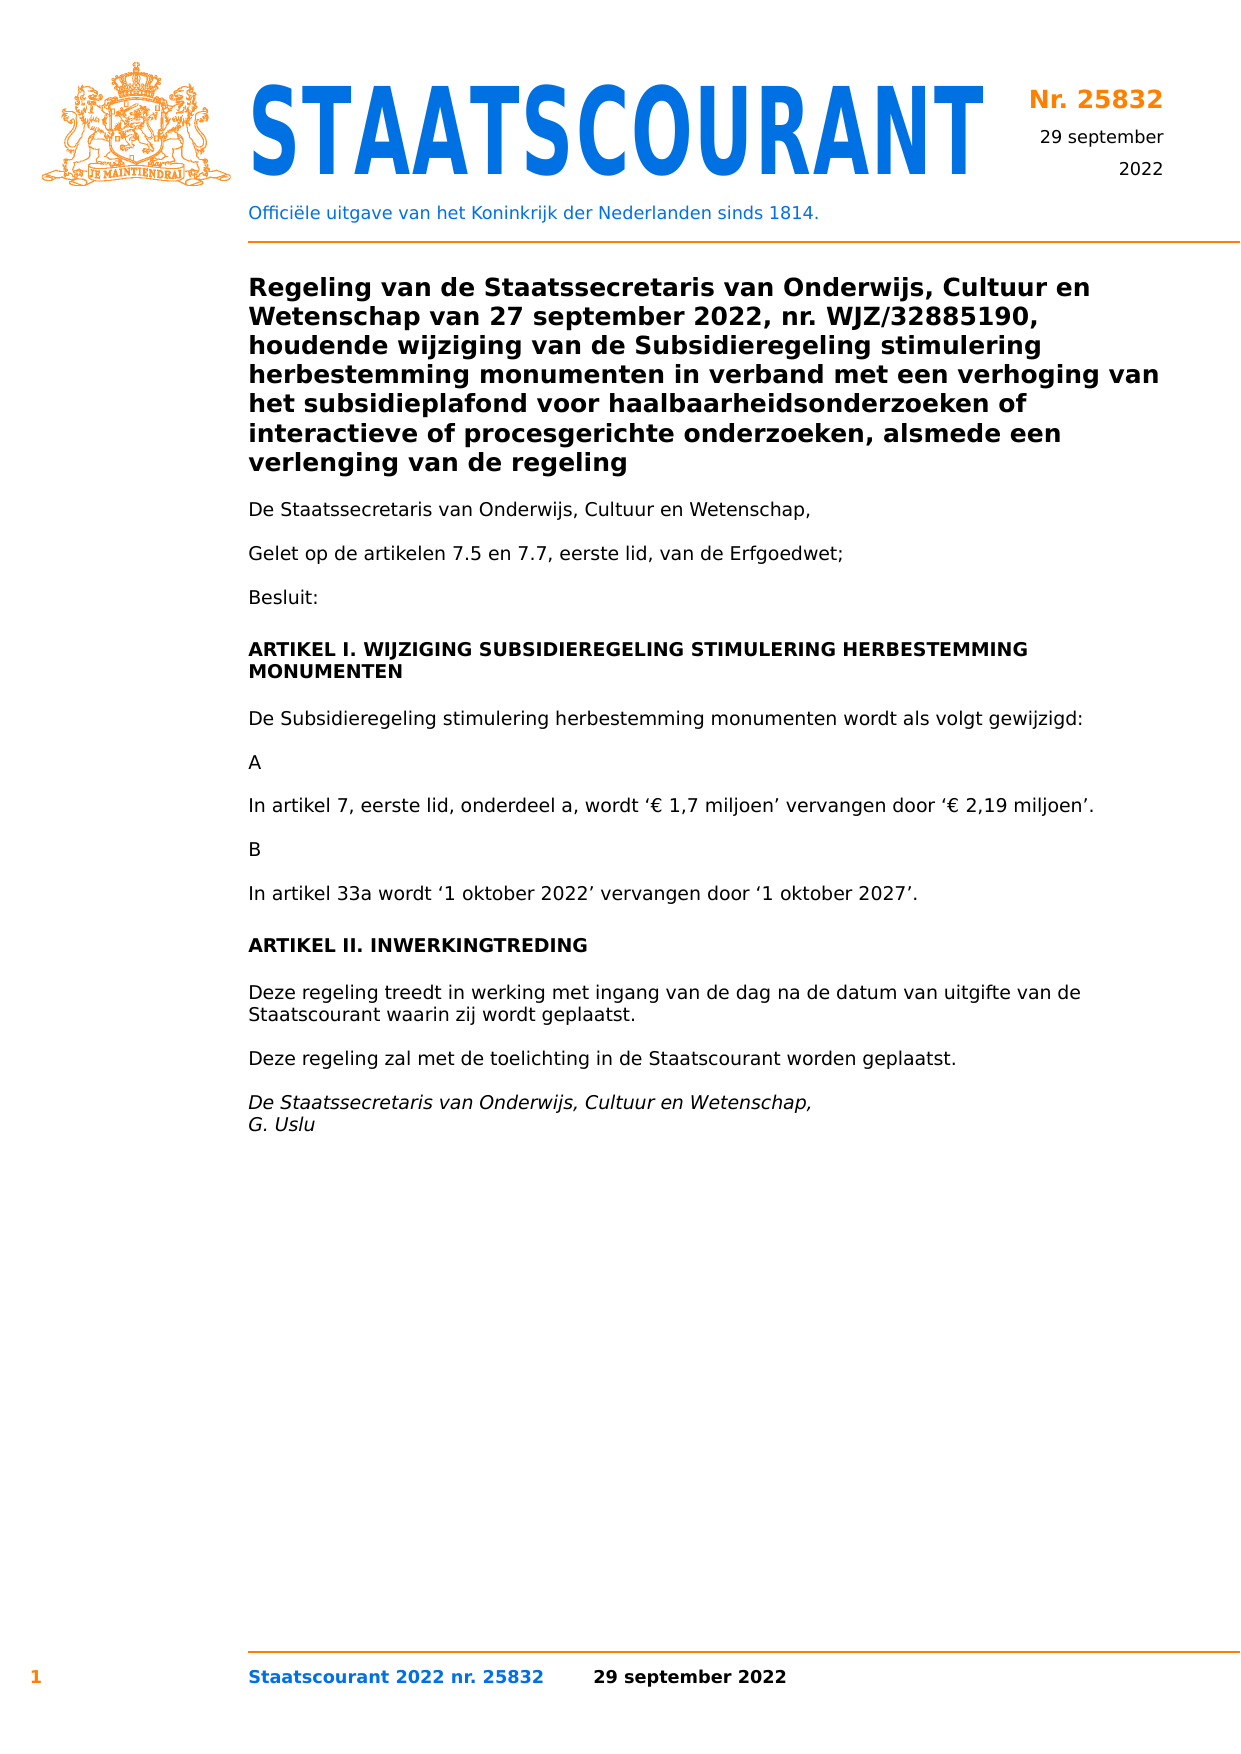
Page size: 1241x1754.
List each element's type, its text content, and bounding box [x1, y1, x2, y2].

text De Staatssecretaris van Onderwijs, Cultuur en Wetenschap, [248, 499, 1163, 521]
text Deze regeling treedt in werking met ingang van de dag na de datum van uitgifte van de Staatscourant waarin zij wordt geplaatst. [248, 982, 1163, 1026]
table_cell Officiële uitgave van het Koninkrijk der Nederlanden sinds 1814. [248, 203, 1240, 241]
text Deze regeling zal met de toelichting in de Staatscourant worden geplaatst. [248, 1048, 1163, 1070]
text De Subsidieregeling stimulering herbestemming monumenten wordt als volgt gewijzigd: [248, 708, 1163, 730]
text De Staatssecretaris van Onderwijs, Cultuur en Wetenschap, G. Uslu [248, 1092, 1163, 1136]
subtitle Regeling van de Staatssecretaris van Onderwijs, Cultuur en Wetenschap van 27 september 2022, nr. WJZ/32885190, houdende wijziging van de Subsidieregeling stimulering herbestemming monumenten in verband met een verhoging van het subsidieplafond voor haalbaarheidsonderzoeken of interactieve of procesgerichte onderzoeken, alsmede een verlenging van de regeling [248, 273, 1163, 477]
text Gelet op de artikelen 7.5 en 7.7, eerste lid, van de Erfgoedwet; [248, 543, 1163, 565]
table_header STAATSCOURANT [248, 62, 998, 203]
table_header [25, 62, 248, 241]
subtitle ARTIKEL II. INWERKINGTREDING [248, 935, 1163, 957]
text In artikel 33a wordt ‘1 oktober 2022’ vervangen door ‘1 oktober 2027’. [248, 883, 1163, 905]
text Besluit: [248, 587, 1163, 609]
subtitle ARTIKEL I. WIJZIGING SUBSIDIEREGELING STIMULERING HERBESTEMMING MONUMENTEN [248, 639, 1163, 683]
text B [248, 839, 1163, 861]
table_header Nr. 25832 [998, 62, 1240, 121]
table_cell 2022 [998, 153, 1240, 203]
text A [248, 752, 1163, 773]
text In artikel 7, eerste lid, onderdeel a, wordt ‘€ 1,7 miljoen’ vervangen door ‘€ 2,19 miljoen’. [248, 795, 1163, 817]
table_cell 29 september [998, 121, 1240, 153]
picture [41, 62, 231, 186]
